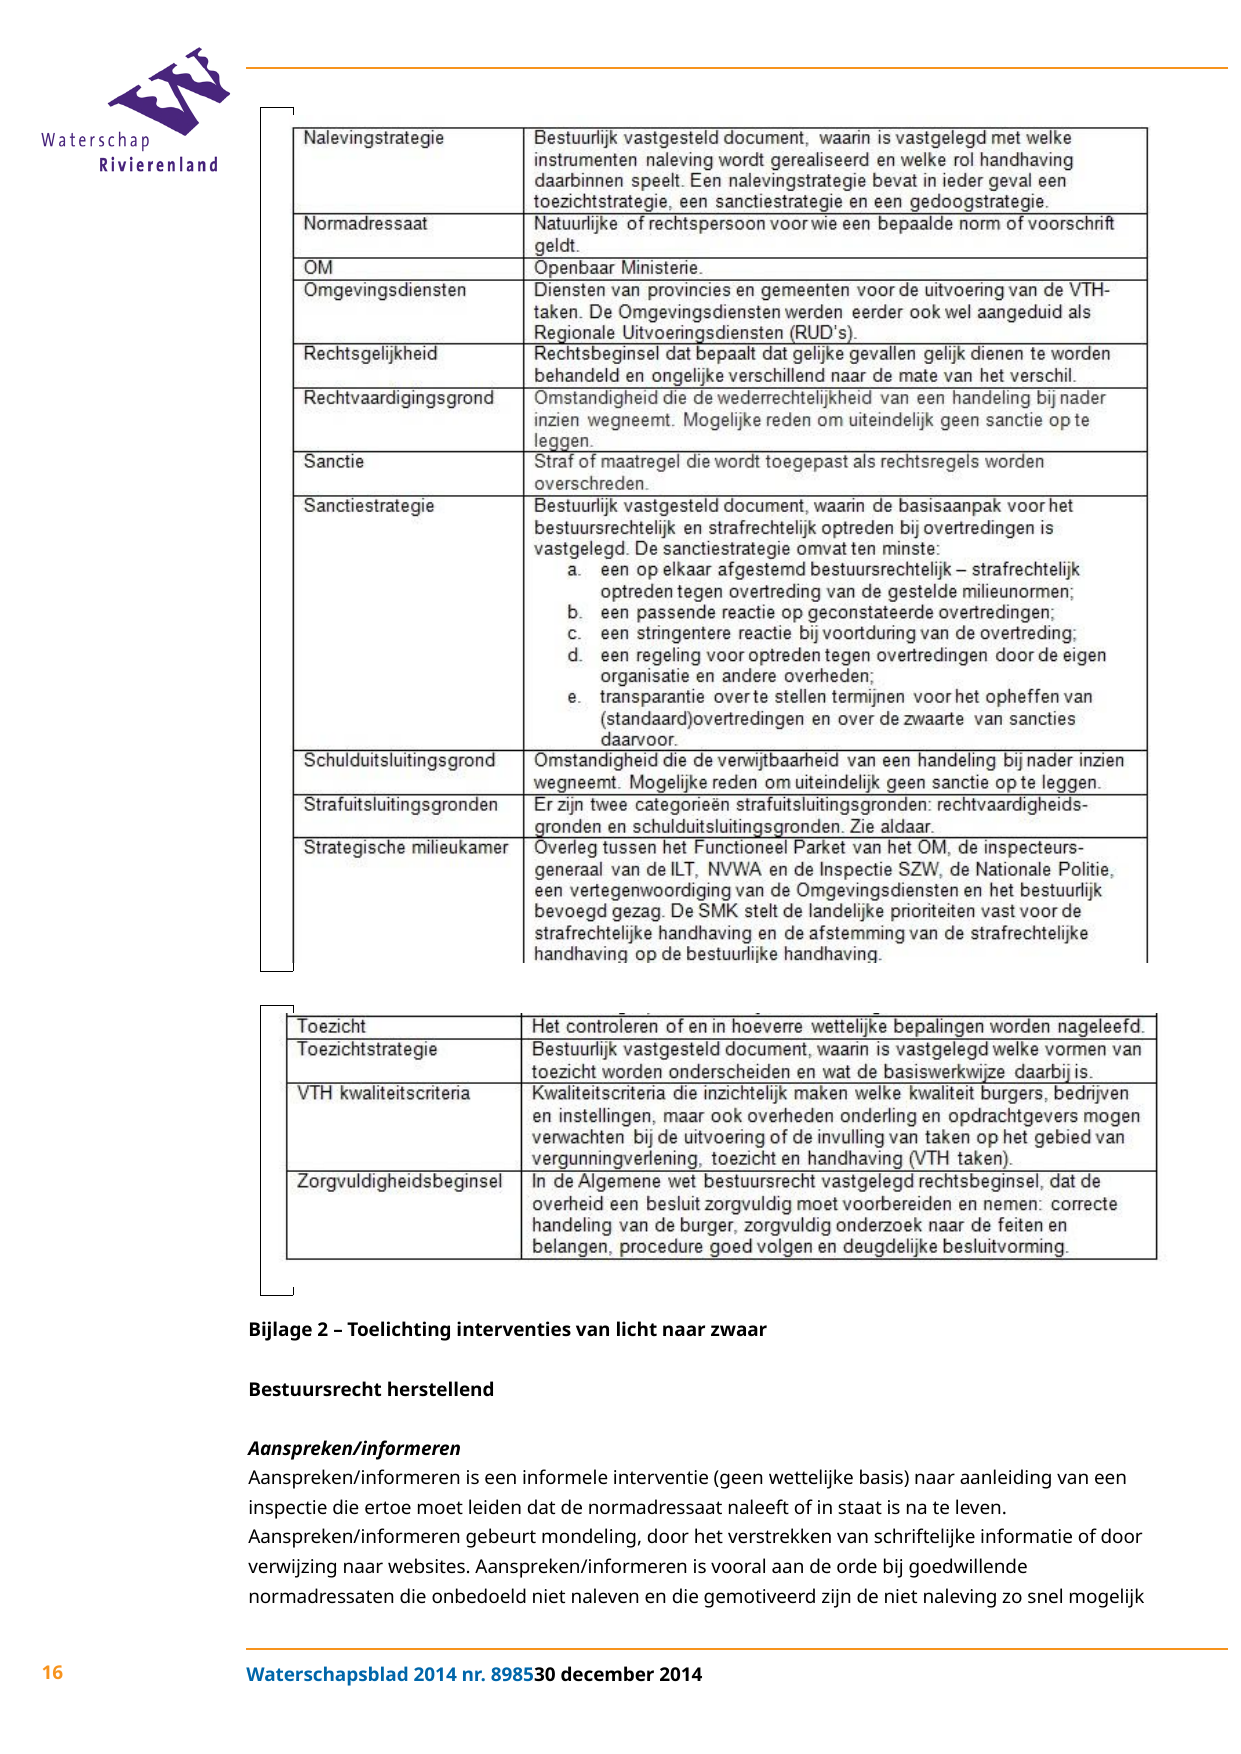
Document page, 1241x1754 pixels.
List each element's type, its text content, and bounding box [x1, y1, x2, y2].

text Bijlage 2 – Toelichting interventies van licht naar zwaar [248, 1317, 1152, 1342]
picture [268, 115, 1173, 963]
text Aanspreken/informeren [248, 1435, 1152, 1461]
picture [41, 47, 231, 172]
picture [268, 1013, 1173, 1287]
text Bestuursrecht herstellend [248, 1376, 1152, 1402]
text Aanspreken/informeren is een informele interventie (geen wettelijke basis) naar aanleiding van een inspectie die ertoe moet leiden dat de normadressaat naleeft of in staat is na te leven. Aanspreken/informeren gebeurt mondeling, door het verstrekken van schriftelijke informatie of door verwijzing naar websites. Aanspreken/informeren is vooral aan de orde bij goedwillende normadressaten die onbedoeld niet naleven en die gemotiveerd zijn de niet naleving zo snel mogelijk [248, 1464, 1152, 1609]
